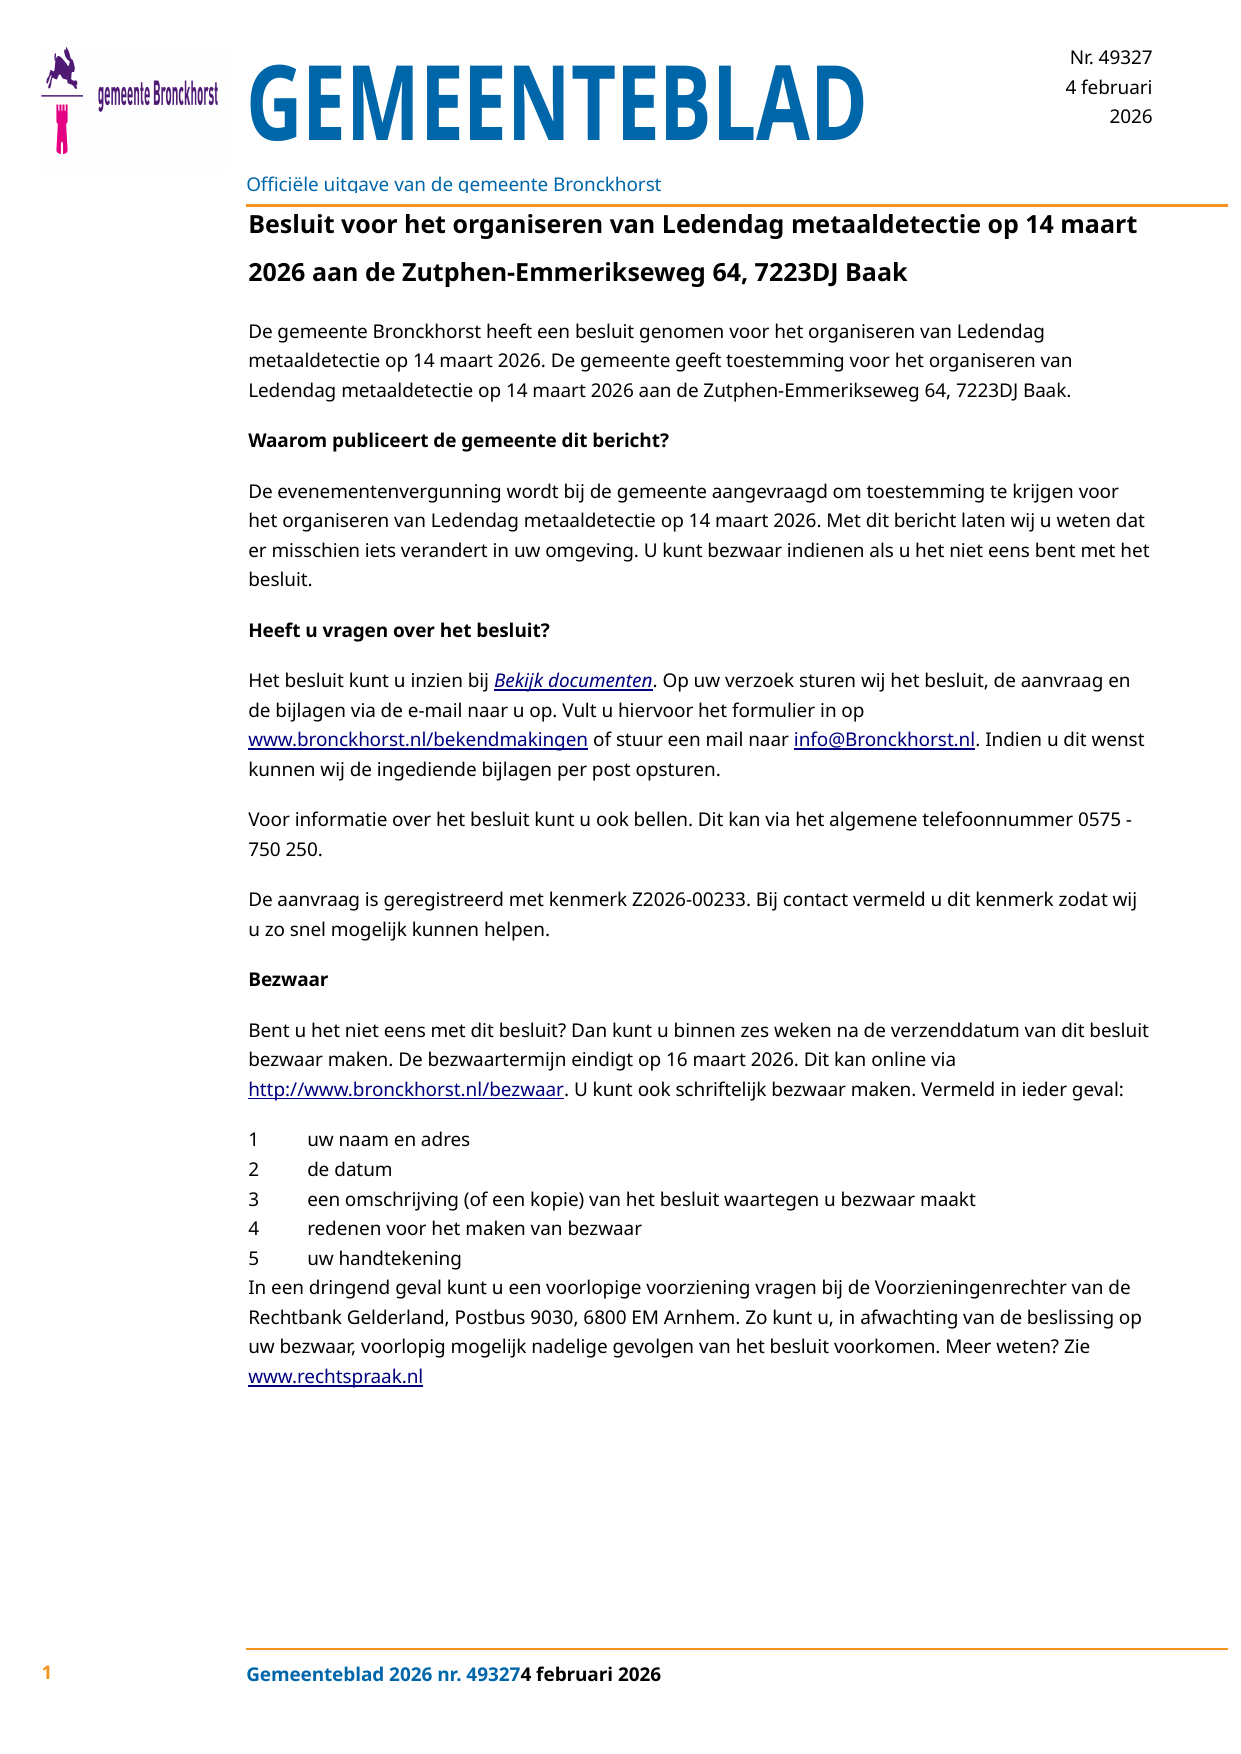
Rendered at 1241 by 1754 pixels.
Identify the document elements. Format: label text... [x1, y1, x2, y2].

text De evenementenvergunning wordt bij de gemeente aangevraagd om toestemming te krijgen voor het organiseren van Ledendag metaaldetectie op 14 maart 2026. Met dit bericht laten wij u weten dat er misschien iets verandert in uw omgeving. U kunt bezwaar indienen als u het niet eens bent met het besluit. [248, 478, 1152, 592]
text Voor informatie over het besluit kunt u ook bellen. Dit kan via het algemene telefoonnummer 0575 - 750 250. [248, 807, 1152, 862]
text De aanvraag is geregistreerd met kenmerk Z2026-00233. Bij contact vermeld u dit kenmerk zodat wij u zo snel mogelijk kunnen helpen. [248, 887, 1152, 942]
list redenen voor het maken van bezwaar [248, 1215, 1152, 1241]
text De gemeente Bronckhorst heeft een besluit genomen voor het organiseren van Ledendag metaaldetectie op 14 maart 2026. De gemeente geeft toestemming voor het organiseren van Ledendag metaaldetectie op 14 maart 2026 aan de Zutphen-Emmerikseweg 64, 7223DJ Baak. [248, 318, 1152, 403]
text Besluit voor het organiseren van Ledendag metaaldetectie op 14 maart 2026 aan de Zutphen-Emmerikseweg 64, 7223DJ Baak [248, 207, 1152, 288]
list de datum [248, 1156, 1152, 1182]
list uw naam en adres [248, 1127, 1152, 1152]
picture [41, 47, 231, 172]
text Bent u het niet eens met dit besluit? Dan kunt u binnen zes weken na de verzenddatum van dit besluit bezwaar maken. De bezwaartermijn eindigt op 16 maart 2026. Dit kan online via http://www.bronckhorst.nl/bezwaar. U kunt ook schriftelijk bezwaar maken. Vermeld in ieder geval: [248, 1017, 1152, 1102]
text Heeft u vragen over het besluit? [248, 617, 1152, 643]
text Waarom publiceert de gemeente dit bericht? [248, 427, 1152, 453]
text Bezwaar [248, 967, 1152, 992]
text Het besluit kunt u inzien bij Bekijk documenten. Op uw verzoek sturen wij het besluit, de aanvraag en de bijlagen via de e-mail naar u op. Vult u hiervoor het formulier in op www.bronckhorst.nl/bekendmakingen of stuur een mail naar info@Bronckhorst.nl. Indien u dit wenst kunnen wij de ingediende bijlagen per post opsturen. [248, 667, 1152, 782]
text In een dringend geval kunt u een voorlopige voorziening vragen bij de Voorzieningenrechter van de Rechtbank Gelderland, Postbus 9030, 6800 EM Arnhem. Zo kunt u, in afwachting van de beslissing op uw bezwaar, voorlopig mogelijk nadelige gevolgen van het besluit voorkomen. Meer weten? Zie www.rechtspraak.nl [248, 1274, 1152, 1389]
list een omschrijving (of een kopie) van het besluit waartegen u bezwaar maakt [248, 1186, 1152, 1212]
list uw handtekening [248, 1245, 1152, 1271]
